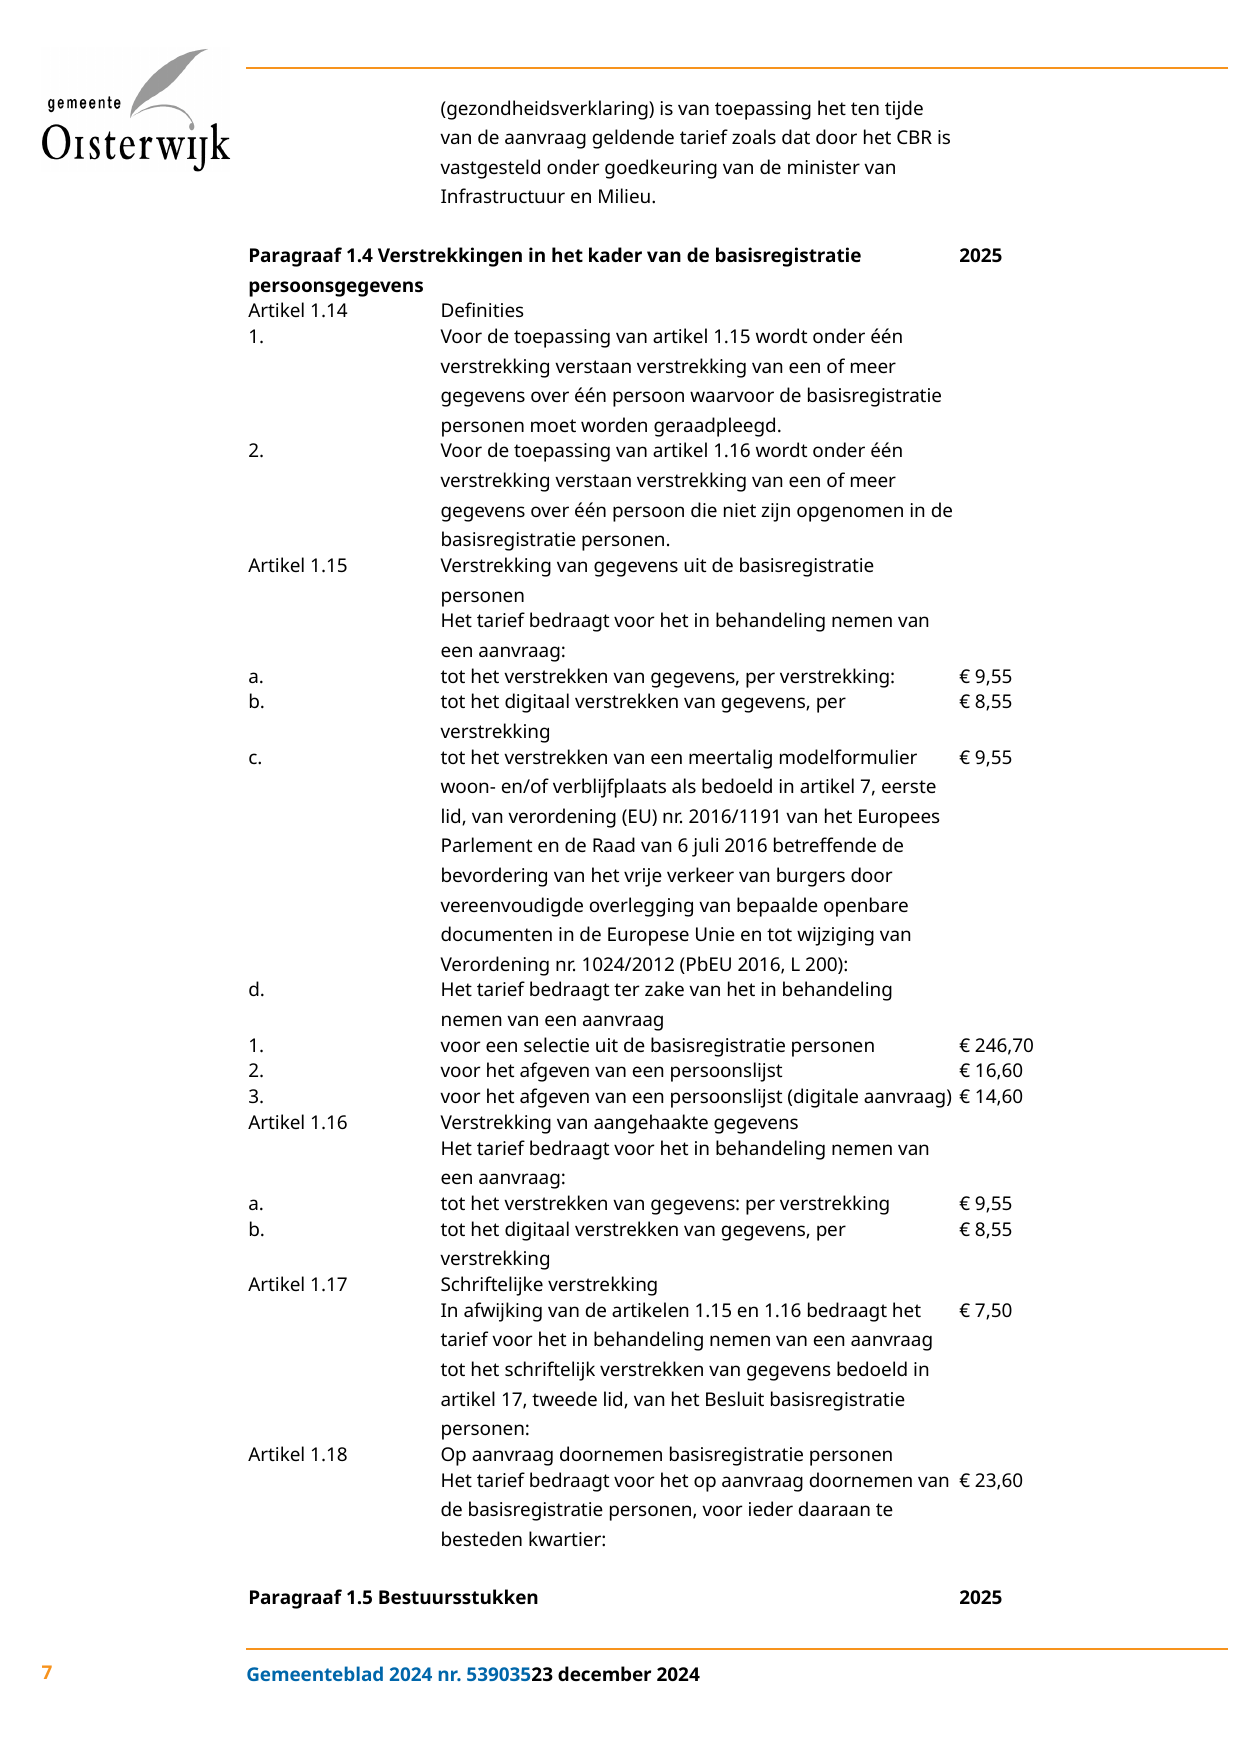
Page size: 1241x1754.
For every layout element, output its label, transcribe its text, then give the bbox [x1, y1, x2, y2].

table_cell tot het digitaal verstrekken van gegevens, per verstrekking [440, 689, 959, 744]
table_cell [248, 608, 440, 663]
table_cell voor het afgeven van een persoonslijst [440, 1058, 959, 1083]
table_cell Verstrekking van gegevens uit de basisregistratie personen [440, 552, 959, 607]
table_cell Artikel 1.17 [248, 1271, 440, 1297]
table_cell 2. [248, 1058, 440, 1083]
table_cell [248, 1297, 440, 1441]
table_cell [959, 95, 1152, 209]
table_cell € 16,60 [959, 1058, 1152, 1083]
table_cell voor een selectie uit de basisregistratie personen [440, 1032, 959, 1058]
table_cell 1. [248, 1032, 440, 1058]
table_cell 3. [248, 1084, 440, 1109]
table_cell [959, 323, 1152, 438]
table_cell [959, 608, 1152, 663]
table_cell Het tarief bedraagt voor het in behandeling nemen van een aanvraag: [440, 1135, 959, 1190]
table_cell [248, 1135, 440, 1190]
table_cell b. [248, 689, 440, 744]
table_cell Het tarief bedraagt voor het op aanvraag doornemen van de basisregistratie personen, voor ieder daaraan te besteden kwartier: [440, 1467, 959, 1552]
table_cell [959, 438, 1152, 552]
table_cell Artikel 1.16 [248, 1109, 440, 1135]
table_cell Op aanvraag doornemen basisregistratie personen [440, 1441, 959, 1467]
table_cell € 9,55 [959, 1190, 1152, 1216]
table_cell [248, 95, 440, 209]
table_cell voor het afgeven van een persoonslijst (digitale aanvraag) [440, 1084, 959, 1109]
table_cell [959, 977, 1152, 1032]
table_cell tot het verstrekken van gegevens: per verstrekking [440, 1190, 959, 1216]
table_cell b. [248, 1216, 440, 1271]
table_cell € 7,50 [959, 1297, 1152, 1441]
table_cell Schriftelijke verstrekking [440, 1271, 959, 1297]
table_cell € 9,55 [959, 663, 1152, 688]
table_cell In afwijking van de artikelen 1.15 en 1.16 bedraagt het tarief voor het in behandeling nemen van een aanvraag tot het schriftelijk verstrekken van gegevens bedoeld in artikel 17, tweede lid, van het Besluit basisregistratie personen: [440, 1297, 959, 1441]
table_cell [959, 298, 1152, 323]
table_cell d. [248, 977, 440, 1032]
table_cell [959, 1135, 1152, 1190]
table_cell Artikel 1.14 [248, 298, 440, 323]
table_cell 2. [248, 438, 440, 552]
table_cell a. [248, 1190, 440, 1216]
table_header Paragraaf 1.5 Bestuursstukken [248, 1585, 959, 1610]
table_cell tot het verstrekken van een meertalig modelformulier woon- en/of verblijfplaats als bedoeld in artikel 7, eerste lid, van verordening (EU) nr. 2016/1191 van het Europees Parlement en de Raad van 6 juli 2016 betreffende de bevordering van het vrije verkeer van burgers door vereenvoudigde overlegging van bepaalde openbare documenten in de Europese Unie en tot wijziging van Verordening nr. 1024/2012 (PbEU 2016, L 200): [440, 744, 959, 977]
table_cell € 8,55 [959, 1216, 1152, 1271]
table_header 2025 [959, 242, 1152, 297]
table_cell a. [248, 663, 440, 688]
table_cell [959, 1441, 1152, 1467]
table_cell (gezondheidsverklaring) is van toepassing het ten tijde van de aanvraag geldende tarief zoals dat door het CBR is vastgesteld onder goedkeuring van de minister van Infrastructuur en Milieu. [440, 95, 959, 209]
table_cell tot het verstrekken van gegevens, per verstrekking: [440, 663, 959, 688]
picture [41, 47, 231, 172]
table_cell Verstrekking van aangehaakte gegevens [440, 1109, 959, 1135]
table_cell 1. [248, 323, 440, 438]
table_cell € 246,70 [959, 1032, 1152, 1058]
table_cell € 14,60 [959, 1084, 1152, 1109]
table_cell Het tarief bedraagt ter zake van het in behandeling nemen van een aanvraag [440, 977, 959, 1032]
table_cell Definities [440, 298, 959, 323]
table_cell Artikel 1.15 [248, 552, 440, 607]
table_cell Artikel 1.18 [248, 1441, 440, 1467]
table_cell c. [248, 744, 440, 977]
table_cell Voor de toepassing van artikel 1.15 wordt onder één verstrekking verstaan verstrekking van een of meer gegevens over één persoon waarvoor de basisregistratie personen moet worden geraadpleegd. [440, 323, 959, 438]
table_cell € 23,60 [959, 1467, 1152, 1552]
table_cell [248, 1467, 440, 1552]
table_cell € 9,55 [959, 744, 1152, 977]
table_cell tot het digitaal verstrekken van gegevens, per verstrekking [440, 1216, 959, 1271]
table_cell [959, 1109, 1152, 1135]
table_cell [959, 1271, 1152, 1297]
table_header 2025 [959, 1585, 1152, 1610]
table_header Paragraaf 1.4 Verstrekkingen in het kader van de basisregistratie persoonsgegevens [248, 242, 959, 297]
table_cell Het tarief bedraagt voor het in behandeling nemen van een aanvraag: [440, 608, 959, 663]
table_cell [959, 552, 1152, 607]
table_cell € 8,55 [959, 689, 1152, 744]
table_cell Voor de toepassing van artikel 1.16 wordt onder één verstrekking verstaan verstrekking van een of meer gegevens over één persoon die niet zijn opgenomen in de basisregistratie personen. [440, 438, 959, 552]
